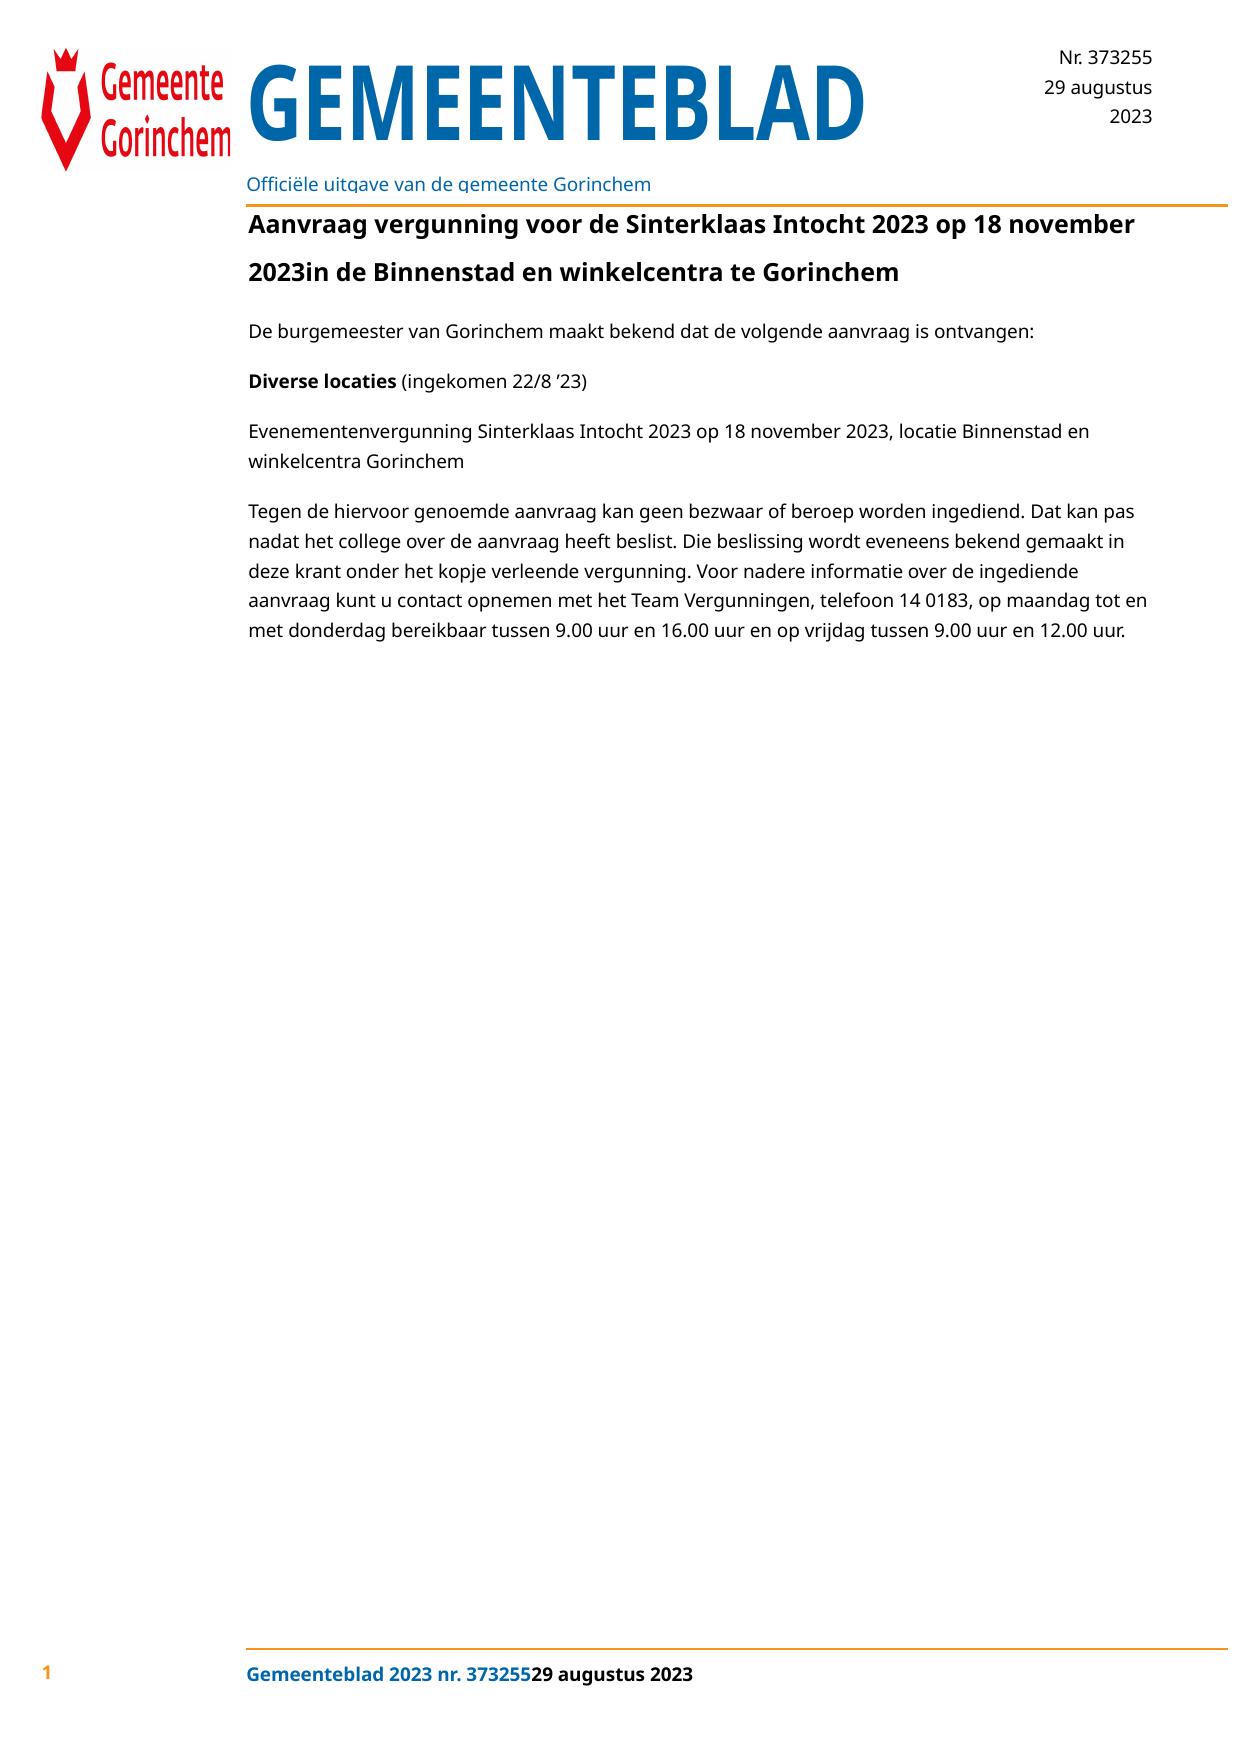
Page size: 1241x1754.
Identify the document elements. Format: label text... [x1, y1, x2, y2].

text Evenementenvergunning Sinterklaas Intocht 2023 op 18 november 2023, locatie Binnenstad en winkelcentra Gorinchem [248, 419, 1152, 474]
text Diverse locaties (ingekomen 22/8 ’23) [248, 368, 1152, 394]
picture [41, 47, 231, 172]
text Aanvraag vergunning voor de Sinterklaas Intocht 2023 op 18 november 2023in de Binnenstad en winkelcentra te Gorinchem [248, 207, 1152, 288]
text Tegen de hiervoor genoemde aanvraag kan geen bezwaar of beroep worden ingediend. Dat kan pas nadat het college over de aanvraag heeft beslist. Die beslissing wordt eveneens bekend gemaakt in deze krant onder het kopje verleende vergunning. Voor nadere informatie over de ingediende aanvraag kunt u contact opnemen met het Team Vergunningen, telefoon 14 0183, op maandag tot en met donderdag bereikbaar tussen 9.00 uur en 16.00 uur en op vrijdag tussen 9.00 uur en 12.00 uur. [248, 499, 1152, 643]
text De burgemeester van Gorinchem maakt bekend dat de volgende aanvraag is ontvangen: [248, 318, 1152, 344]
